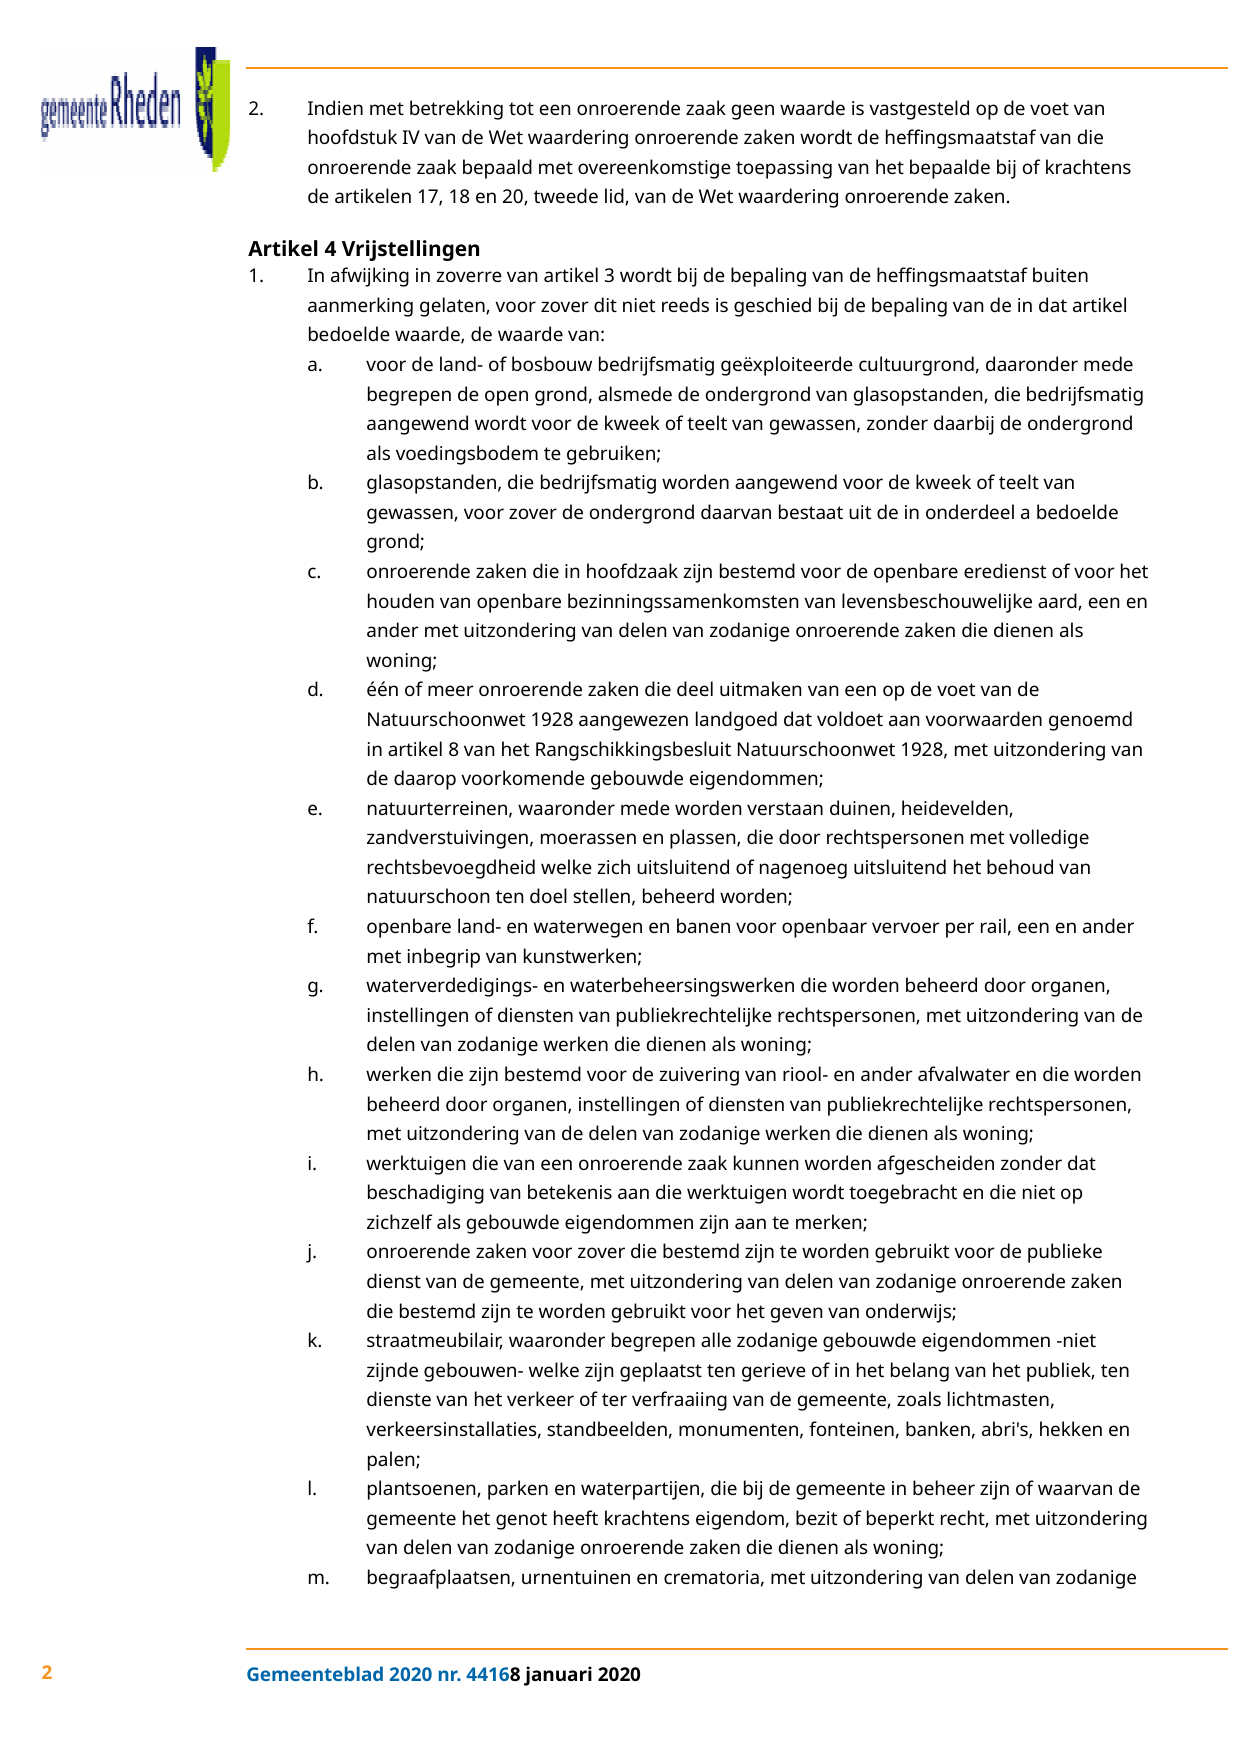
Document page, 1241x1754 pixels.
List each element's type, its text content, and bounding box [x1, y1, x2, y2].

list voor de land- of bosbouw bedrijfsmatig geëxploiteerde cultuurgrond, daaronder mede begrepen de open grond, alsmede de ondergrond van glasopstanden, die bedrijfsmatig aangewend wordt voor de kweek of teelt van gewassen, zonder daarbij de ondergrond als voedingsbodem te gebruiken; [307, 351, 1152, 466]
list openbare land- en waterwegen en banen voor openbaar vervoer per rail, een en ander met inbegrip van kunstwerken; [307, 913, 1152, 968]
list straatmeubilair, waaronder begrepen alle zodanige gebouwde eigendommen -niet zijnde gebouwen- welke zijn geplaatst ten gerieve of in het belang van het publiek, ten dienste van het verkeer of ter verfraaiing van de gemeente, zoals lichtmasten, verkeersinstallaties, standbeelden, monumenten, fonteinen, banken, abri's, hekken en palen; [307, 1327, 1152, 1471]
text Artikel 4 Vrijstellingen [248, 234, 1152, 262]
list één of meer onroerende zaken die deel uitmaken van een op de voet van de Natuurschoonwet 1928 aangewezen landgoed dat voldoet aan voorwaarden genoemd in artikel 8 van het Rangschikkingsbesluit Natuurschoonwet 1928, met uitzondering van de daarop voorkomende gebouwde eigendommen; [307, 677, 1152, 791]
list werktuigen die van een onroerende zaak kunnen worden afgescheiden zonder dat beschadiging van betekenis aan die werktuigen wordt toegebracht en die niet op zichzelf als gebouwde eigendommen zijn aan te merken; [307, 1150, 1152, 1235]
list Indien met betrekking tot een onroerende zaak geen waarde is vastgesteld op de voet van hoofdstuk IV van de Wet waardering onroerende zaken wordt de heffingsmaatstaf van die onroerende zaak bepaald met overeenkomstige toepassing van het bepaalde bij of krachtens de artikelen 17, 18 en 20, tweede lid, van de Wet waardering onroerende zaken. [248, 95, 1152, 209]
list waterverdedigings- en waterbeheersingswerken die worden beheerd door organen, instellingen of diensten van publiekrechtelijke rechtspersonen, met uitzondering van de delen van zodanige werken die dienen als woning; [307, 972, 1152, 1057]
list onroerende zaken voor zover die bestemd zijn te worden gebruikt voor de publieke dienst van de gemeente, met uitzondering van delen van zodanige onroerende zaken die bestemd zijn te worden gebruikt voor het geven van onderwijs; [307, 1239, 1152, 1323]
list In afwijking in zoverre van artikel 3 wordt bij de bepaling van de heffingsmaatstaf buiten aanmerking gelaten, voor zover dit niet reeds is geschied bij de bepaling van de in dat artikel bedoelde waarde, de waarde van: [248, 262, 1152, 347]
list onroerende zaken die in hoofdzaak zijn bestemd voor de openbare eredienst of voor het houden van openbare bezinningssamenkomsten van levensbeschouwelijke aard, een en ander met uitzondering van delen van zodanige onroerende zaken die dienen als woning; [307, 558, 1152, 673]
list begraafplaatsen, urnentuinen en crematoria, met uitzondering van delen van zodanige [307, 1564, 1152, 1590]
list glasopstanden, die bedrijfsmatig worden aangewend voor de kweek of teelt van gewassen, voor zover de ondergrond daarvan bestaat uit de in onderdeel a bedoelde grond; [307, 469, 1152, 554]
picture [41, 47, 231, 172]
list werken die zijn bestemd voor de zuivering van riool- en ander afvalwater en die worden beheerd door organen, instellingen of diensten van publiekrechtelijke rechtspersonen, met uitzondering van de delen van zodanige werken die dienen als woning; [307, 1061, 1152, 1146]
list natuurterreinen, waaronder mede worden verstaan duinen, heidevelden, zandverstuivingen, moerassen en plassen, die door rechtspersonen met volledige rechtsbevoegdheid welke zich uitsluitend of nagenoeg uitsluitend het behoud van natuurschoon ten doel stellen, beheerd worden; [307, 795, 1152, 909]
list plantsoenen, parken en waterpartijen, die bij de gemeente in beheer zijn of waarvan de gemeente het genot heeft krachtens eigendom, bezit of beperkt recht, met uitzondering van delen van zodanige onroerende zaken die dienen als woning; [307, 1475, 1152, 1560]
